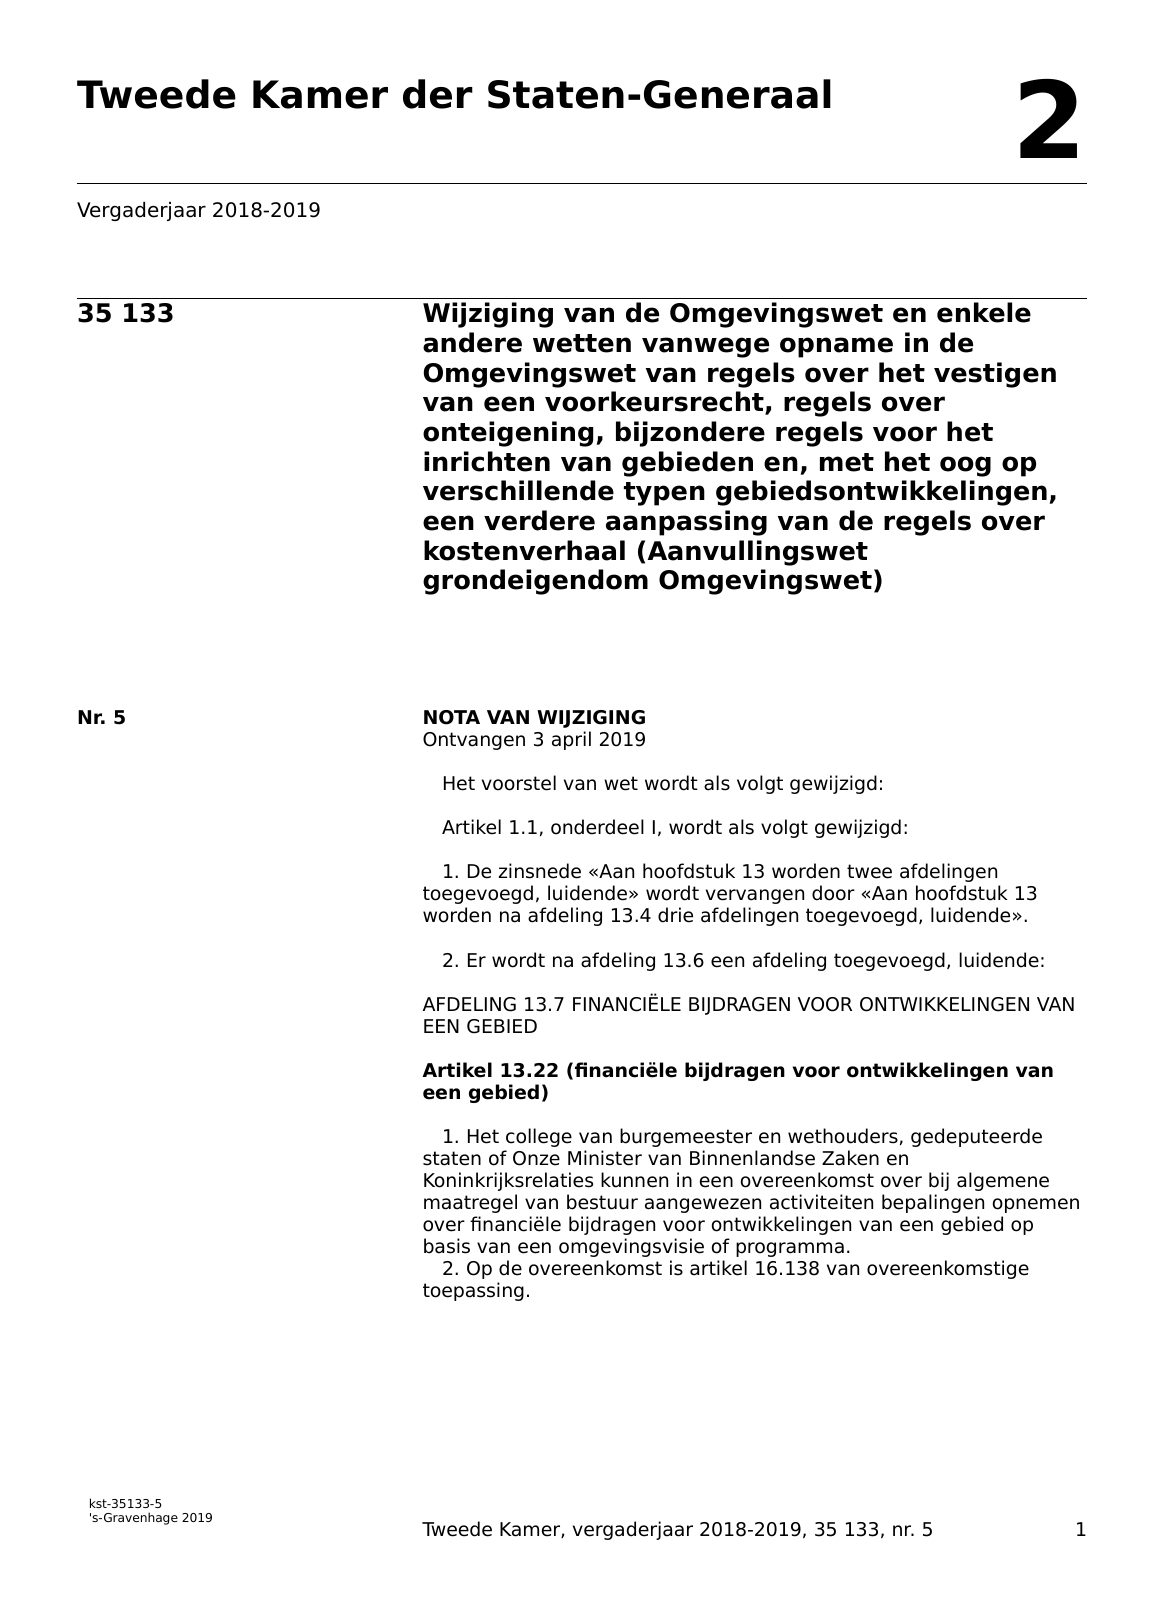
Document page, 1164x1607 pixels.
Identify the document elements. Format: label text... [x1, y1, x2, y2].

text kst-35133-5 [88, 1497, 323, 1511]
text Ontvangen 3 april 2019 [422, 729, 1087, 751]
text 's-Gravenhage 2019 [88, 1511, 323, 1525]
text 1. Het college van burgemeester en wethouders, gedeputeerde staten of Onze Minister van Binnenlandse Zaken en Koninkrijksrelaties kunnen in een overeenkomst over bij algemene maatregel van bestuur aangewezen activiteiten bepalingen opnemen over financiële bijdragen voor ontwikkelingen van een gebied op basis van een omgevingsvisie of programma. [422, 1126, 1087, 1258]
text 2. Er wordt na afdeling 13.6 een afdeling toegevoegd, luidende: [422, 949, 1087, 971]
text Artikel 1.1, onderdeel I, wordt als volgt gewijzigd: [422, 817, 1087, 839]
table_header 2 [886, 59, 1087, 183]
table_cell Vergaderjaar 2018-2019 [77, 184, 1087, 298]
text 2. Op de overeenkomst is artikel 16.138 van overeenkomstige toepassing. [422, 1258, 1087, 1302]
subtitle AFDELING 13.7 FINANCIËLE BIJDRAGEN VOOR ONTWIKKELINGEN VAN EEN GEBIED [422, 994, 1087, 1038]
subtitle Artikel 13.22 (financiële bijdragen voor ontwikkelingen van een gebied) [422, 1060, 1087, 1104]
table_header Tweede Kamer der Staten-Generaal [77, 59, 886, 183]
text Het voorstel van wet wordt als volgt gewijzigd: [422, 773, 1087, 795]
text 1. De zinsnede «Aan hoofdstuk 13 worden twee afdelingen toegevoegd, luidende» wordt vervangen door «Aan hoofdstuk 13 worden na afdeling 13.4 drie afdelingen toegevoegd, luidende». [422, 861, 1087, 927]
subtitle Nr. 5 NOTA VAN WIJZIGING [77, 707, 1087, 729]
subtitle 35 133 Wijziging van de Omgevingswet en enkele andere wetten vanwege opname in de Omgevingswet van regels over het vestigen van een voorkeursrecht, regels over onteigening, bijzondere regels voor het inrichten van gebieden en, met het oog op verschillende typen gebiedsontwikkelingen, een verdere aanpassing van de regels over kostenverhaal (Aanvullingswet grondeigendom Omgevingswet) [77, 299, 1087, 596]
